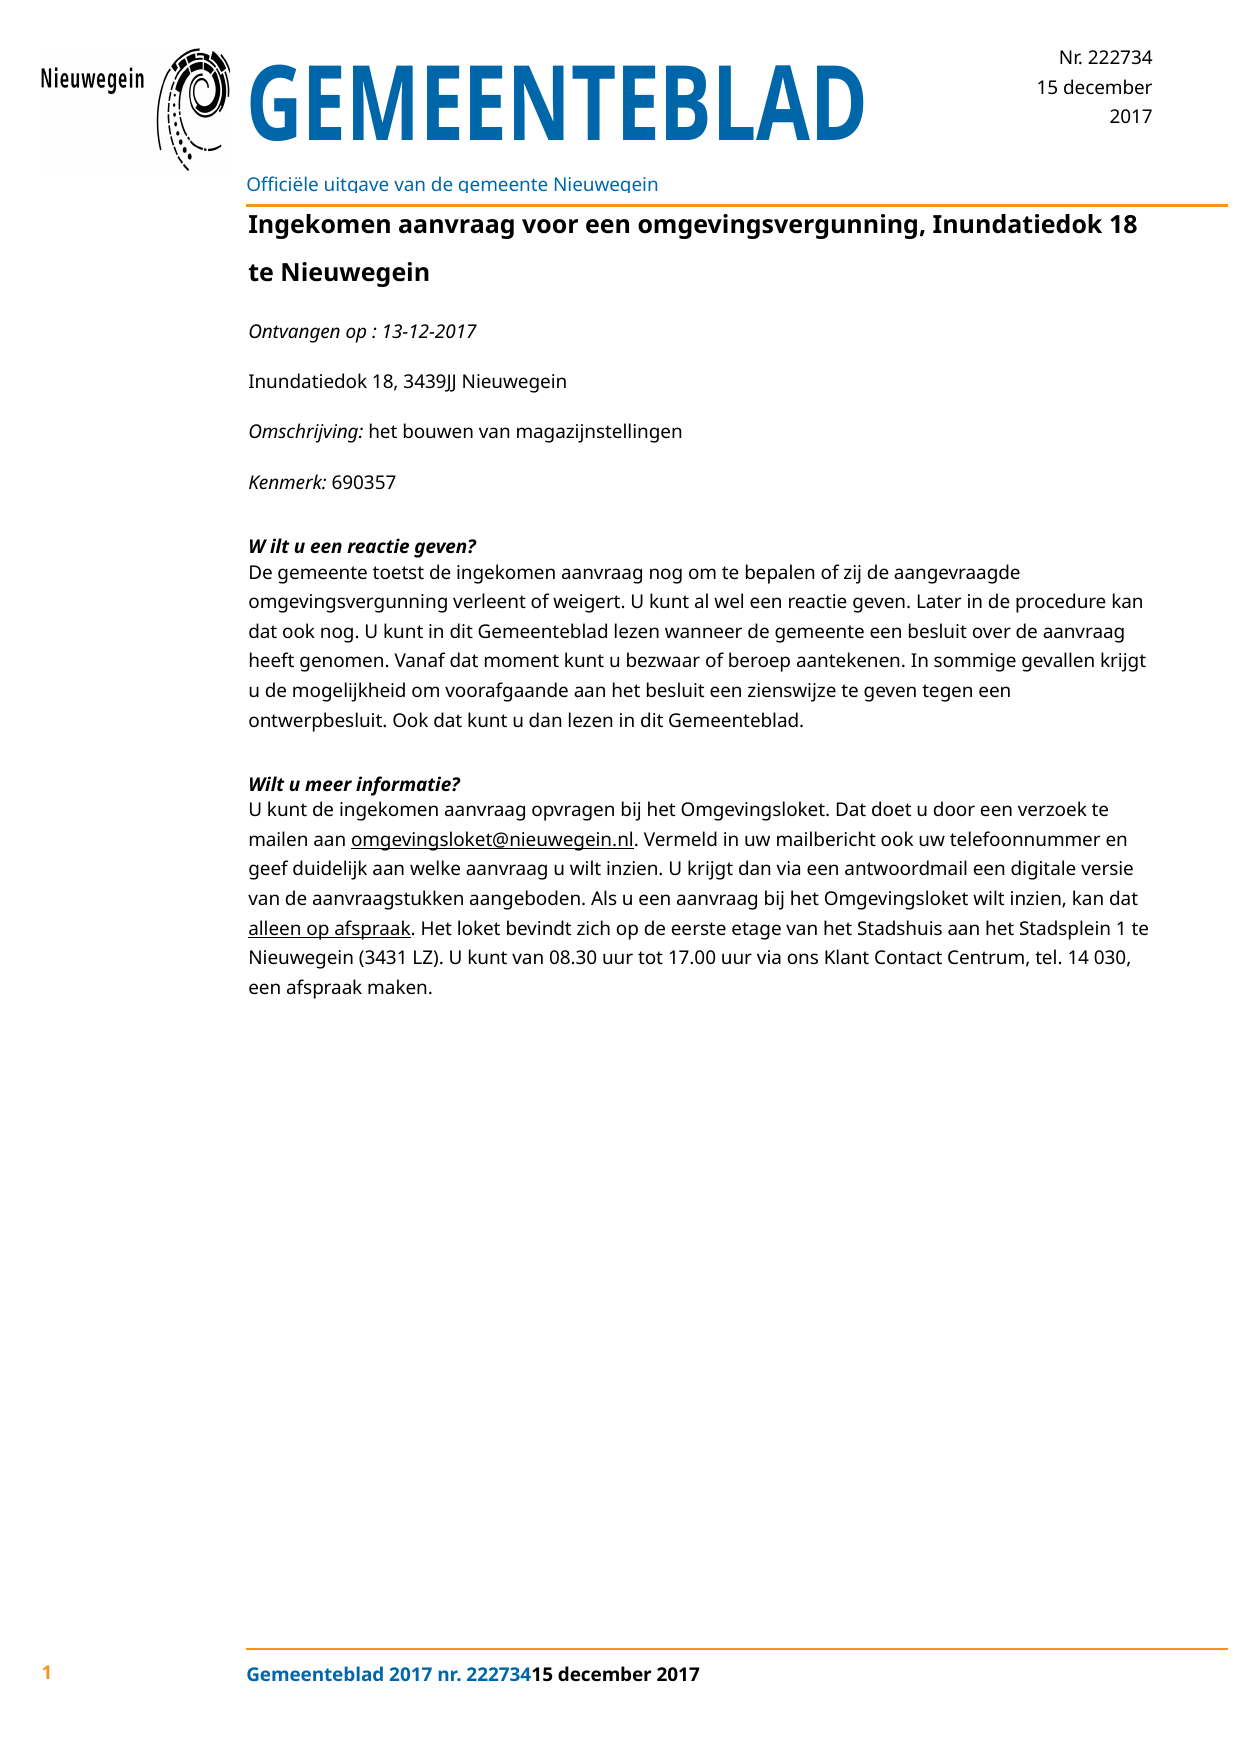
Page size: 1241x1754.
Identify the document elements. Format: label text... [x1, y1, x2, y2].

text Ontvangen op : 13-12-2017 [248, 318, 1152, 344]
text Inundatiedok 18, 3439JJ Nieuwegein [248, 368, 1152, 394]
text Ingekomen aanvraag voor een omgevingsvergunning, Inundatiedok 18 te Nieuwegein [248, 207, 1152, 288]
text Wilt u meer informatie? [248, 771, 1152, 796]
picture [41, 47, 231, 172]
text De gemeente toetst de ingekomen aanvraag nog om te bepalen of zij de aangevraagde omgevingsvergunning verleent of weigert. U kunt al wel een reactie geven. Later in de procedure kan dat ook nog. U kunt in dit Gemeenteblad lezen wanneer de gemeente een besluit over de aanvraag heeft genomen. Vanaf dat moment kunt u bezwaar of beroep aantekenen. In sommige gevallen krijgt u de mogelijkheid om voorafgaande aan het besluit een zienswijze te geven tegen een ontwerpbesluit. Ook dat kunt u dan lezen in dit Gemeenteblad. [248, 559, 1152, 732]
text W ilt u een reactie geven? [248, 533, 1152, 559]
text Kenmerk: 690357 [248, 469, 1152, 495]
text Omschrijving: het bouwen van magazijnstellingen [248, 419, 1152, 444]
text U kunt de ingekomen aanvraag opvragen bij het Omgevingsloket. Dat doet u door een verzoek te mailen aan omgevingsloket@nieuwegein.nl. Vermeld in uw mailbericht ook uw telefoonnummer en geef duidelijk aan welke aanvraag u wilt inzien. U krijgt dan via een antwoordmail een digitale versie van de aanvraagstukken aangeboden. Als u een aanvraag bij het Omgevingsloket wilt inzien, kan dat alleen op afspraak. Het loket bevindt zich op de eerste etage van het Stadshuis aan het Stadsplein 1 te Nieuwegein (3431 LZ). U kunt van 08.30 uur tot 17.00 uur via ons Klant Contact Centrum, tel. 14 030, een afspraak maken. [248, 796, 1152, 1000]
